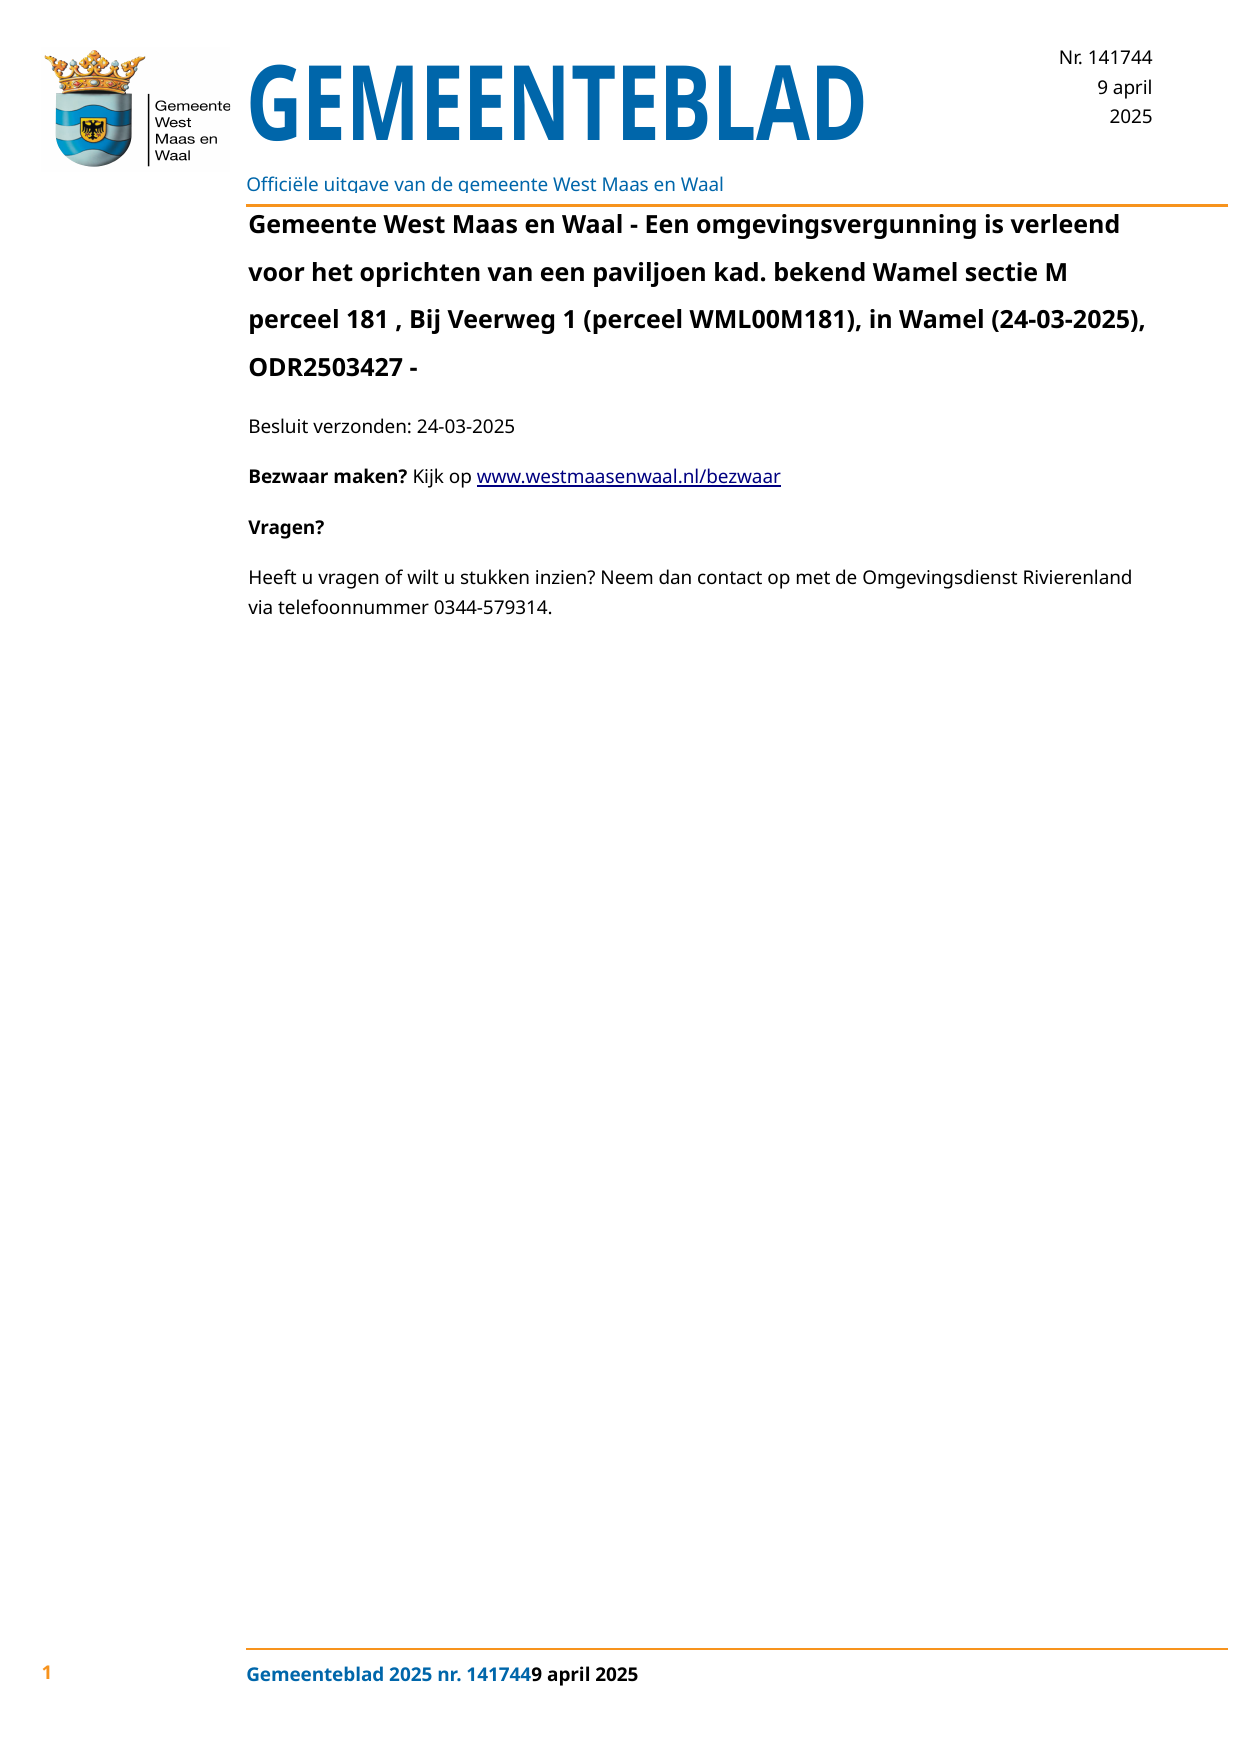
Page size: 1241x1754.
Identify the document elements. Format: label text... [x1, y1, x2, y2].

text Heeft u vragen of wilt u stukken inzien? Neem dan contact op met de Omgevingsdienst Rivierenland via telefoonnummer 0344-579314. [248, 564, 1152, 620]
text Besluit verzonden: 24-03-2025 [248, 413, 1152, 439]
text Bezwaar maken? Kijk op www.westmaasenwaal.nl/bezwaar [248, 463, 1152, 489]
text Vragen? [248, 514, 1152, 540]
picture [41, 47, 231, 172]
text Gemeente West Maas en Waal - Een omgevingsvergunning is verleend voor het oprichten van een paviljoen kad. bekend Wamel sectie M perceel 181 , Bij Veerweg 1 (perceel WML00M181), in Wamel (24-03-2025), ODR2503427 - [248, 207, 1152, 384]
